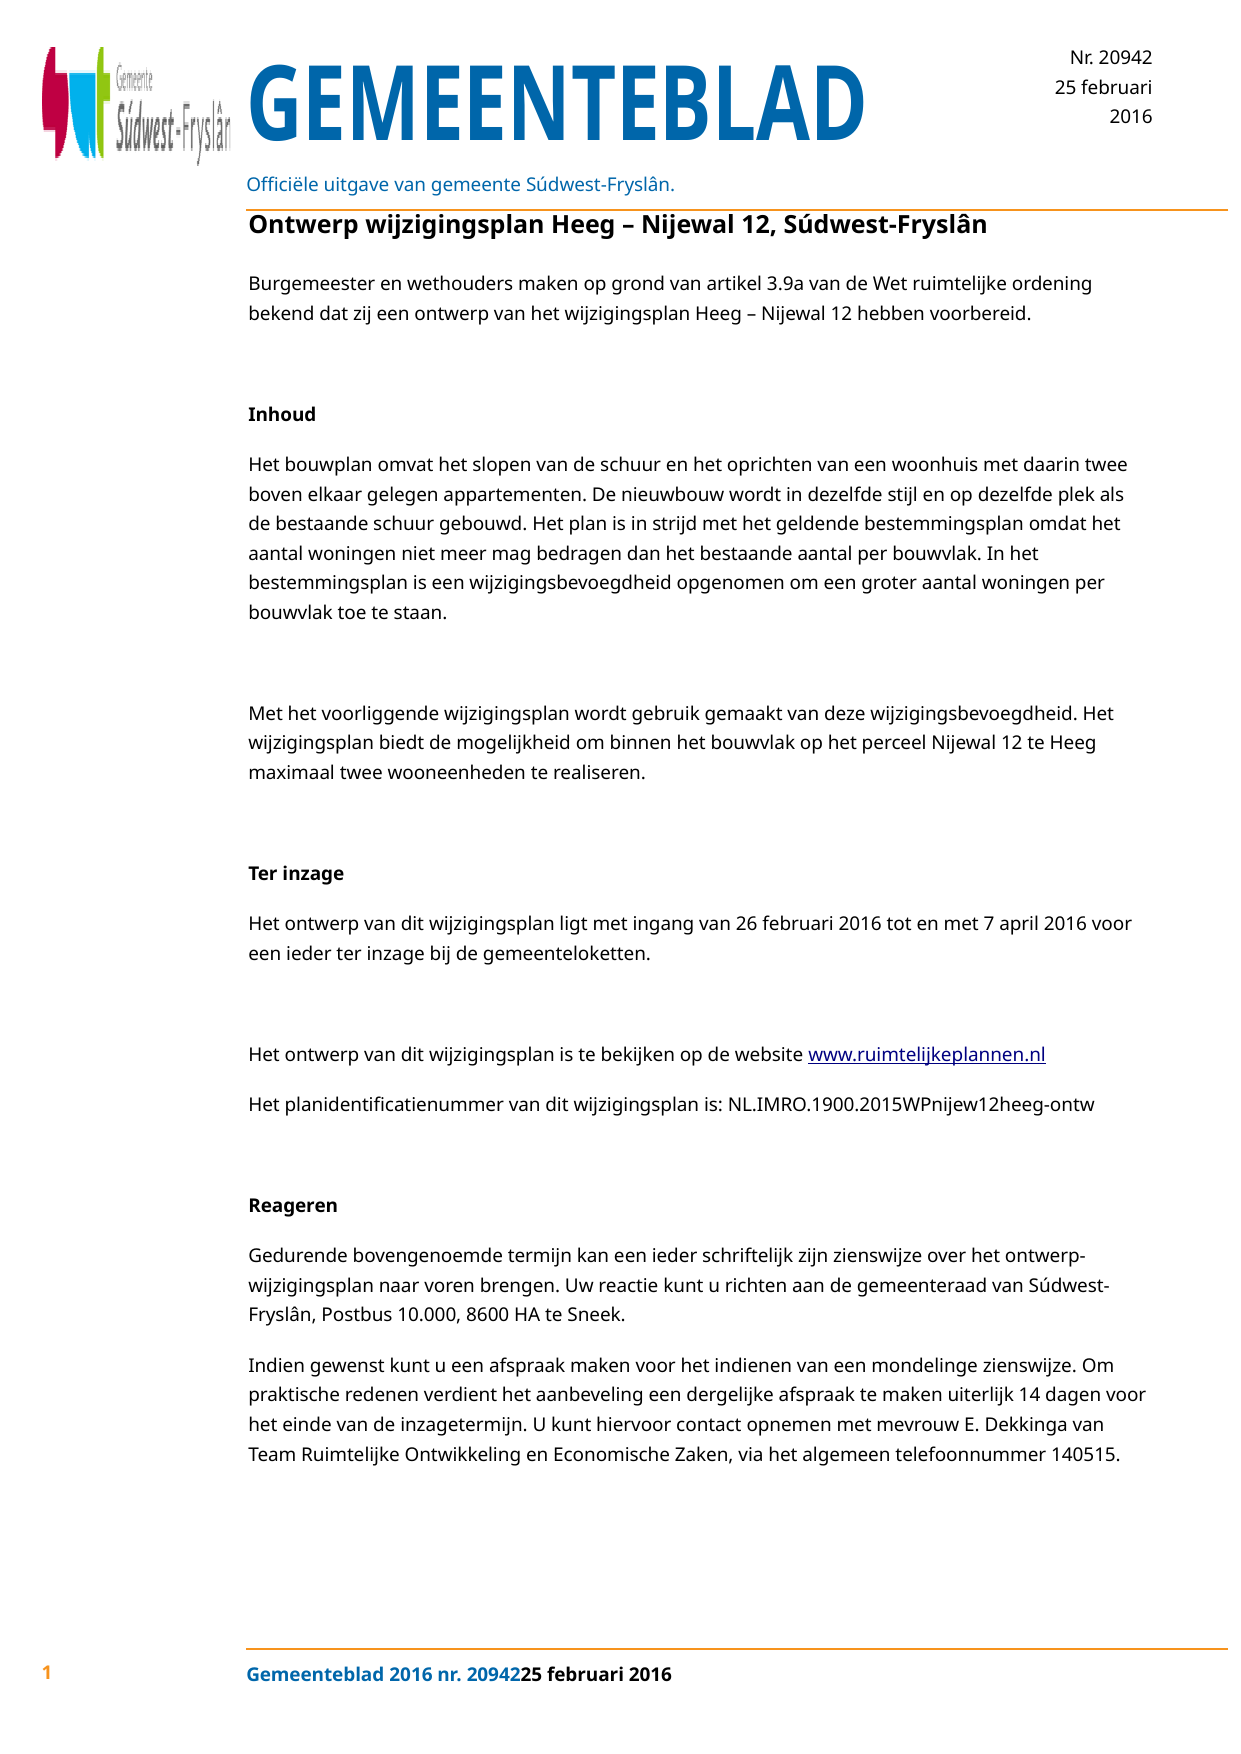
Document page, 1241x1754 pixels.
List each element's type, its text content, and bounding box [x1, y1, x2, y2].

text Gedurende bovengenoemde termijn kan een ieder schriftelijk zijn zienswijze over het ontwerp-wijzigingsplan naar voren brengen. Uw reactie kunt u richten aan de gemeenteraad van Súdwest-Fryslân, Postbus 10.000, 8600 HA te Sneek. [248, 1242, 1152, 1327]
text Reageren [248, 1192, 1152, 1218]
text Met het voorliggende wijzigingsplan wordt gebruik gemaakt van deze wijzigingsbevoegdheid. Het wijzigingsplan biedt de mogelijkheid om binnen het bouwvlak op het perceel Nijewal 12 te Heeg maximaal twee wooneenheden te realiseren. [248, 700, 1152, 785]
text Het ontwerp van dit wijzigingsplan ligt met ingang van 26 februari 2016 tot en met 7 april 2016 voor een ieder ter inzage bij de gemeenteloketten. [248, 910, 1152, 966]
text Ontwerp wijzigingsplan Heeg – Nijewal 12, Súdwest-Fryslân [248, 211, 1152, 241]
text Het bouwplan omvat het slopen van de schuur en het oprichten van een woonhuis met daarin twee boven elkaar gelegen appartementen. De nieuwbouw wordt in dezelfde stijl en op dezelfde plek als de bestaande schuur gebouwd. Het plan is in strijd met het geldende bestemmingsplan omdat het aantal woningen niet meer mag bedragen dan het bestaande aantal per bouwvlak. In het bestemmingsplan is een wijzigingsbevoegdheid opgenomen om een groter aantal woningen per bouwvlak toe te staan. [248, 451, 1152, 625]
text Ter inzage [248, 860, 1152, 886]
text Indien gewenst kunt u een afspraak maken voor het indienen van een mondelinge zienswijze. Om praktische redenen verdient het aanbeveling een dergelijke afspraak te maken uiterlijk 14 dagen voor het einde van de inzagetermijn. U kunt hiervoor contact opnemen met mevrouw E. Dekkinga van Team Ruimtelijke Ontwikkeling en Economische Zaken, via het algemeen telefoonnummer 140515. [248, 1352, 1152, 1466]
text Het ontwerp van dit wijzigingsplan is te bekijken op de website www.ruimtelijkeplannen.nl [248, 1041, 1152, 1066]
text Burgemeester en wethouders maken op grond van artikel 3.9a van de Wet ruimtelijke ordening bekend dat zij een ontwerp van het wijzigingsplan Heeg – Nijewal 12 hebben voorbereid. [248, 270, 1152, 326]
picture [41, 47, 231, 172]
text Het planidentificatienummer van dit wijzigingsplan is: NL.IMRO.1900.2015WPnijew12heeg-ontw [248, 1091, 1152, 1117]
text Inhoud [248, 401, 1152, 426]
